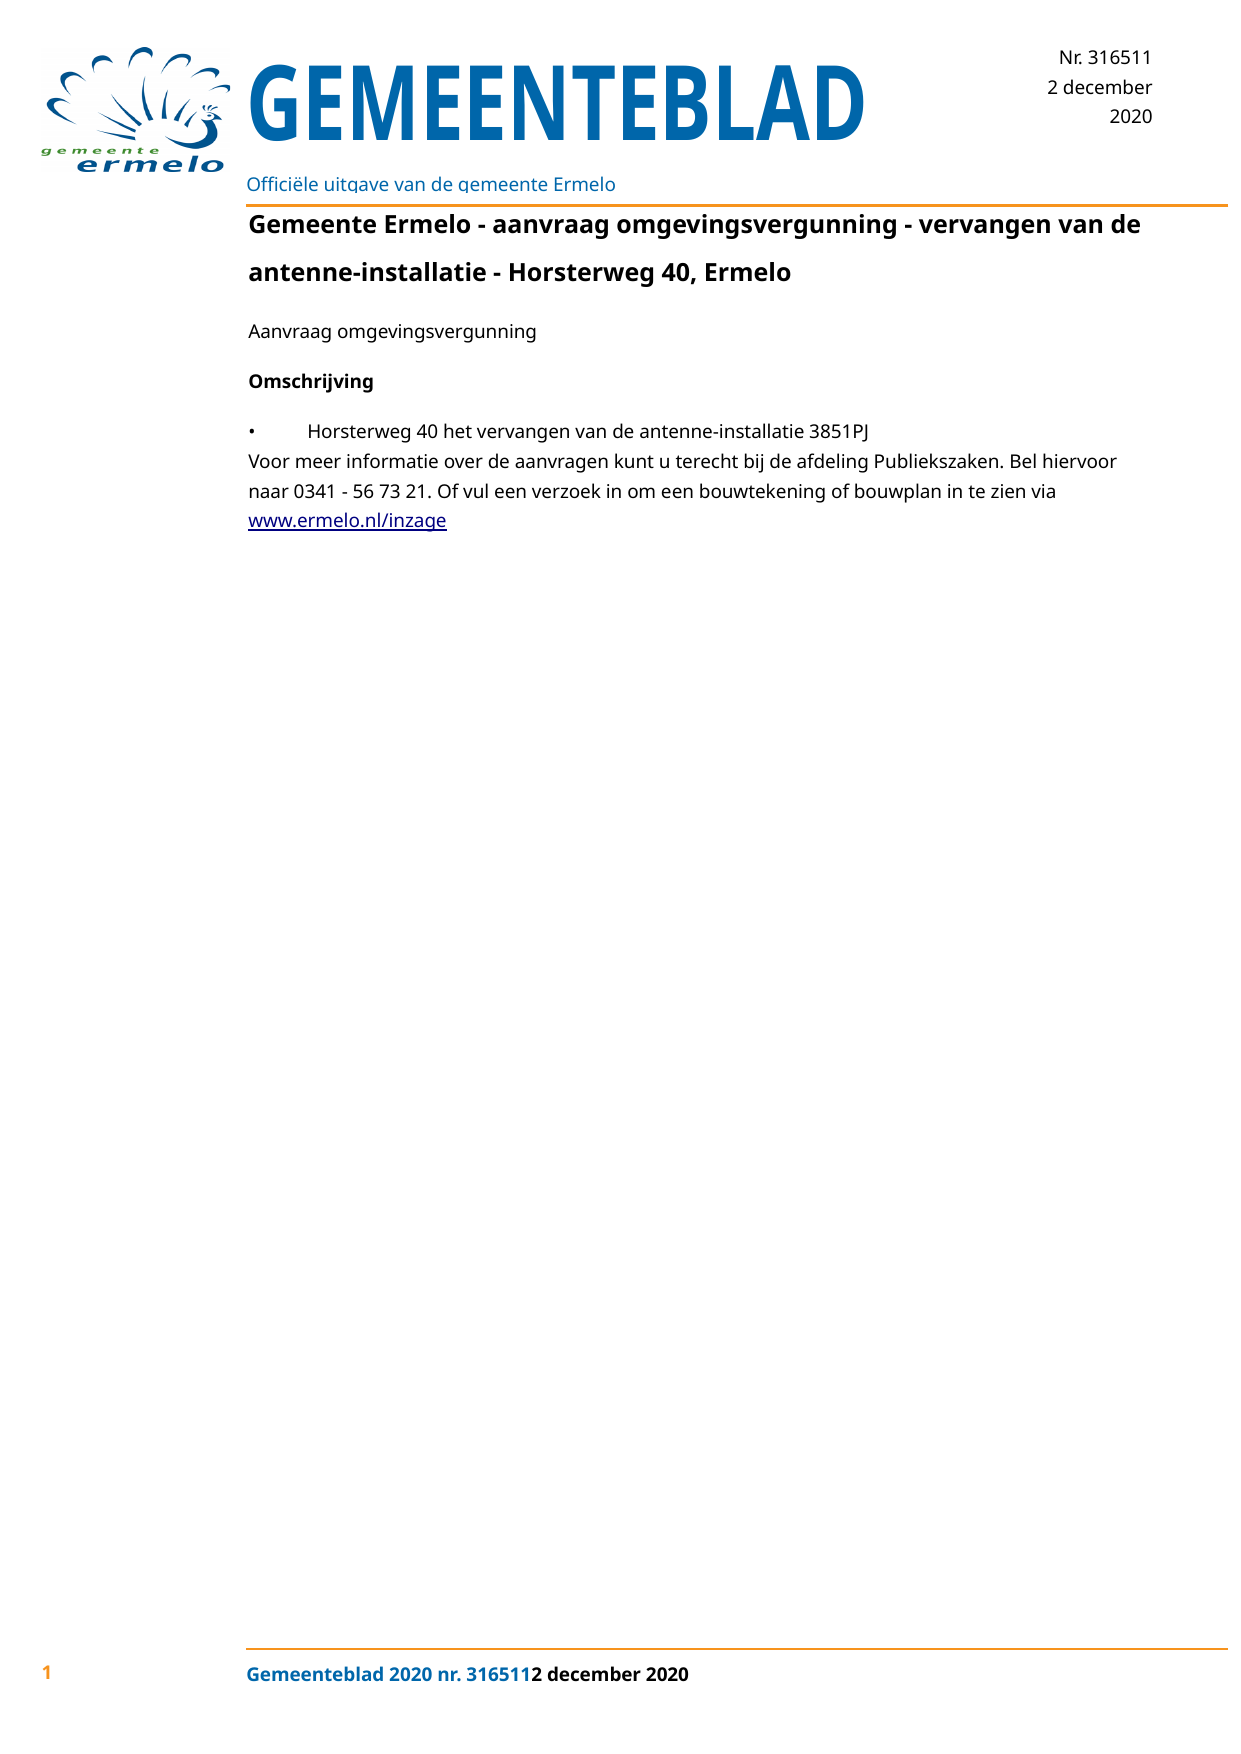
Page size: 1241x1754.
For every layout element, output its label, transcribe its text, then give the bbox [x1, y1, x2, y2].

text Voor meer informatie over de aanvragen kunt u terecht bij de afdeling Publiekszaken. Bel hiervoor naar 0341 - 56 73 21. Of vul een verzoek in om een bouwtekening of bouwplan in te zien via www.ermelo.nl/inzage [248, 448, 1152, 533]
text Omschrijving [248, 368, 1152, 394]
picture [41, 47, 231, 172]
text Gemeente Ermelo - aanvraag omgevingsvergunning - vervangen van de antenne-installatie - Horsterweg 40, Ermelo [248, 207, 1152, 288]
list Horsterweg 40 het vervangen van de antenne-installatie 3851PJ [248, 419, 1152, 444]
text Aanvraag omgevingsvergunning [248, 318, 1152, 344]
